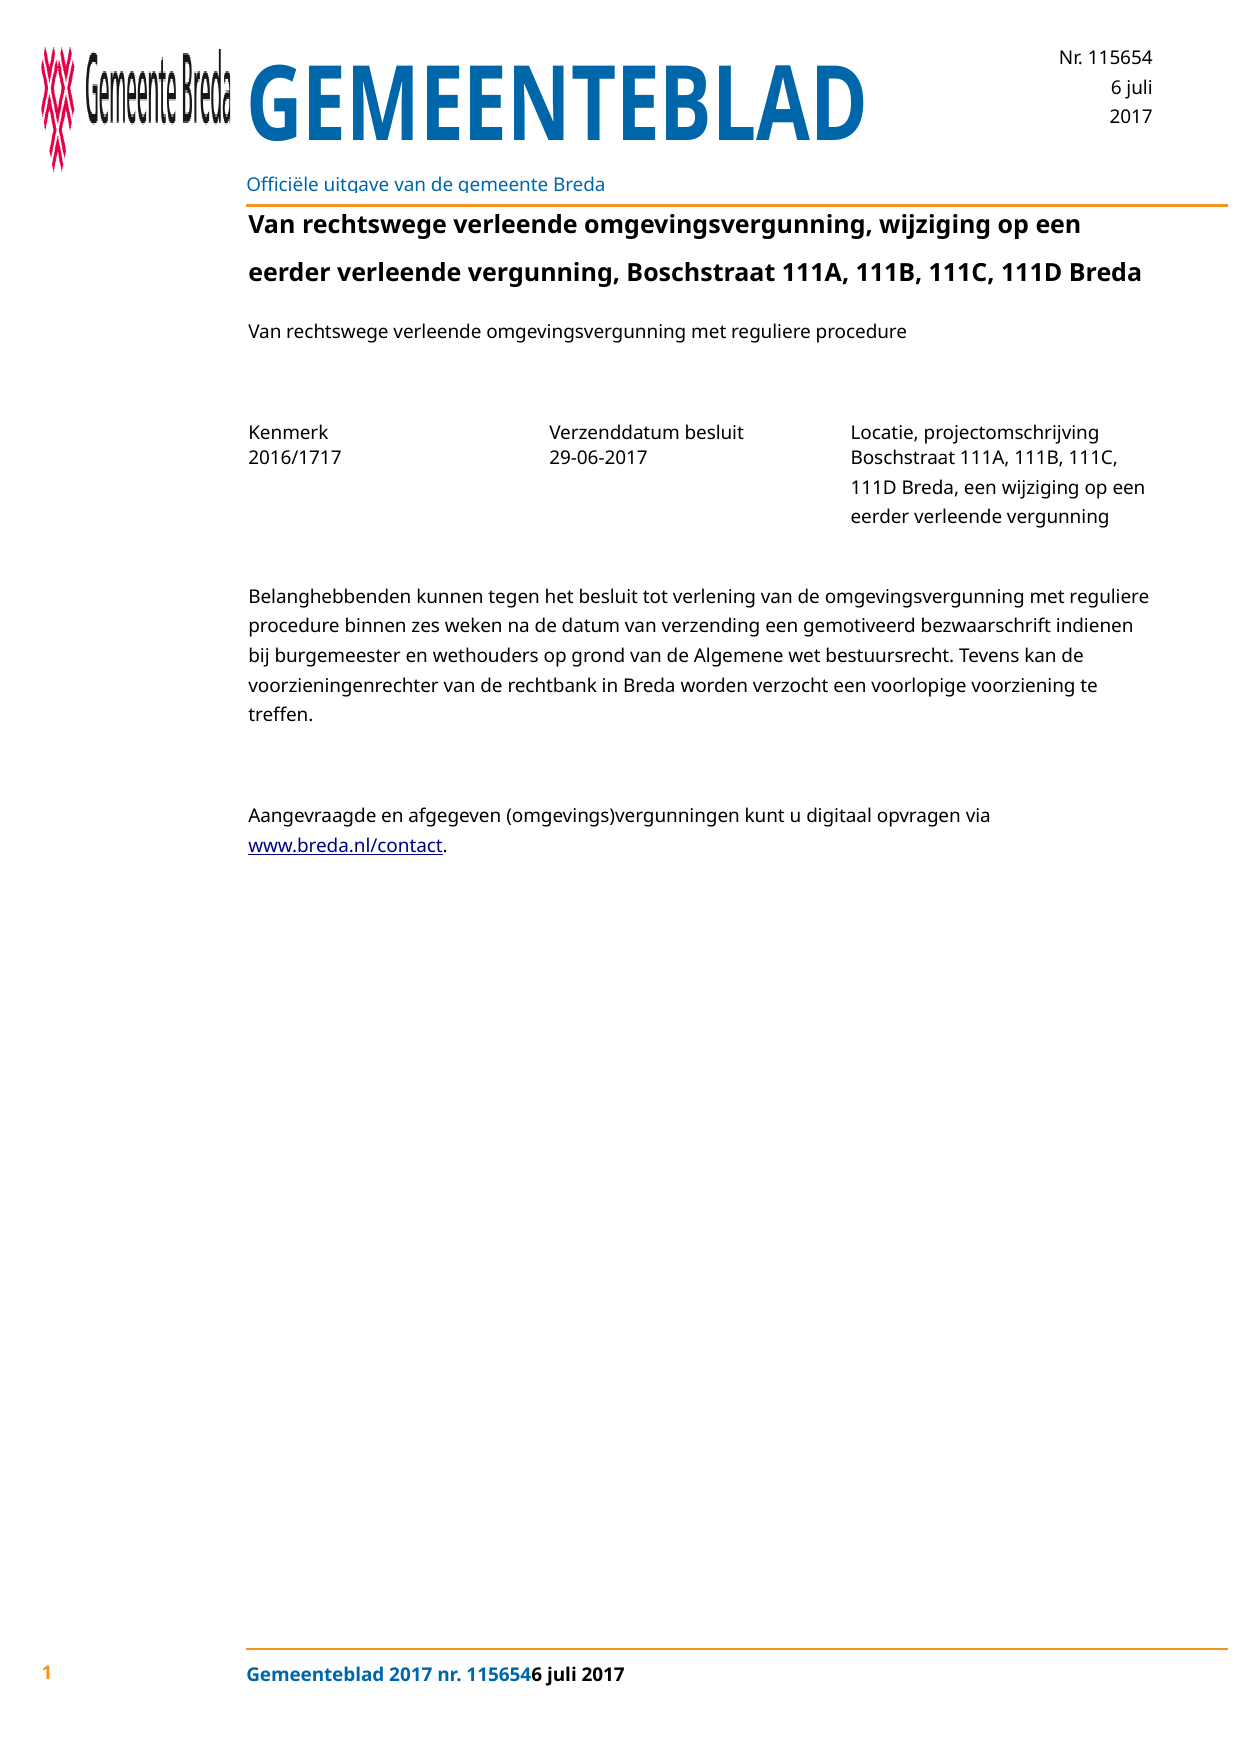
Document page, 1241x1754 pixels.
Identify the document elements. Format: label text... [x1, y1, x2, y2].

table_header Verzenddatum besluit [549, 419, 850, 444]
text Belanghebbenden kunnen tegen het besluit tot verlening van de omgevingsvergunning met reguliere procedure binnen zes weken na de datum van verzending een gemotiveerd bezwaarschrift indienen bij burgemeester en wethouders op grond van de Algemene wet bestuursrecht. Tevens kan de voorzieningenrechter van de rechtbank in Breda worden verzocht een voorlopige voorziening te treffen. [248, 583, 1152, 727]
picture [41, 47, 231, 172]
table_header Kenmerk [248, 419, 549, 444]
table_cell 29-06-2017 [549, 445, 850, 529]
text Van rechtswege verleende omgevingsvergunning met reguliere procedure [248, 318, 1152, 344]
text Van rechtswege verleende omgevingsvergunning, wijziging op een eerder verleende vergunning, Boschstraat 111A, 111B, 111C, 111D Breda [248, 207, 1152, 288]
table_header Locatie, projectomschrijving [850, 419, 1152, 444]
table_cell Boschstraat 111A, 111B, 111C, 111D Breda, een wijziging op een eerder verleende vergunning [850, 445, 1152, 529]
text Aangevraagde en afgegeven (omgevings)vergunningen kunt u digitaal opvragen via www.breda.nl/contact. [248, 802, 1152, 858]
table_cell 2016/1717 [248, 445, 549, 529]
